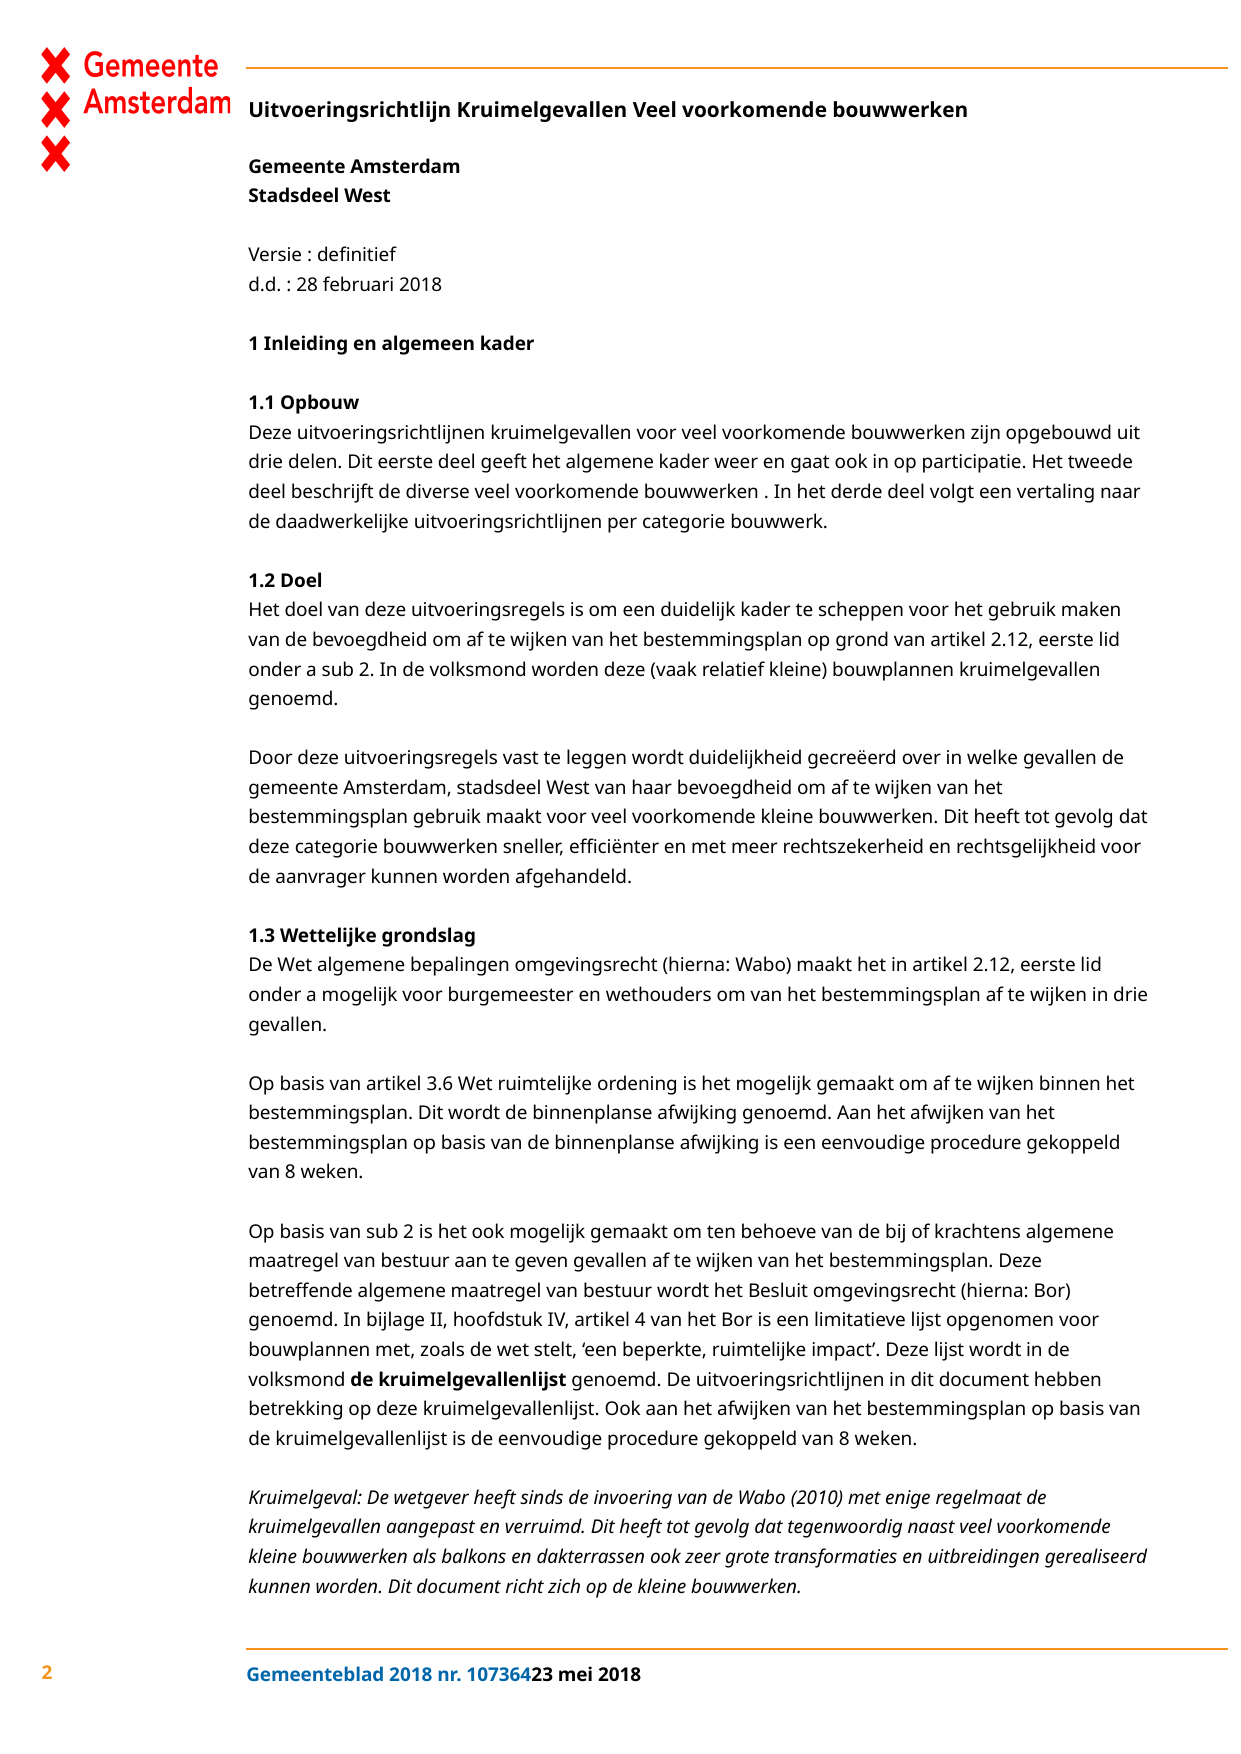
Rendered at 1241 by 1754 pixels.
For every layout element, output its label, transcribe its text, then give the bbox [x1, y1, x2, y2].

text Versie : definitief [248, 242, 1152, 267]
text Stadsdeel West [248, 182, 1152, 208]
text Kruimelgeval: De wetgever heeft sinds de invoering van de Wabo (2010) met enige regelmaat de kruimelgevallen aangepast en verruimd. Dit heeft tot gevolg dat tegenwoordig naast veel voorkomende kleine bouwwerken als balkons en dakterrassen ook zeer grote transformaties en uitbreidingen gerealiseerd kunnen worden. Dit document richt zich op de kleine bouwwerken. [248, 1484, 1152, 1599]
picture [41, 47, 231, 172]
text 1.2 Doel [248, 567, 1152, 593]
text d.d. : 28 februari 2018 [248, 271, 1152, 297]
text 1.3 Wettelijke grondslag [248, 922, 1152, 948]
text Op basis van artikel 3.6 Wet ruimtelijke ordening is het mogelijk gemaakt om af te wijken binnen het bestemmingsplan. Dit wordt de binnenplanse afwijking genoemd. Aan het afwijken van het bestemmingsplan op basis van de binnenplanse afwijking is een eenvoudige procedure gekoppeld van 8 weken. [248, 1070, 1152, 1184]
text 1 Inleiding en algemeen kader [248, 330, 1152, 356]
text De Wet algemene bepalingen omgevingsrecht (hierna: Wabo) maakt het in artikel 2.12, eerste lid onder a mogelijk voor burgemeester en wethouders om van het bestemmingsplan af te wijken in drie gevallen. [248, 952, 1152, 1037]
text Uitvoeringsrichtlijn Kruimelgevallen Veel voorkomende bouwwerken [248, 95, 1152, 123]
text Op basis van sub 2 is het ook mogelijk gemaakt om ten behoeve van de bij of krachtens algemene maatregel van bestuur aan te geven gevallen af te wijken van het bestemmingsplan. Deze betreffende algemene maatregel van bestuur wordt het Besluit omgevingsrecht (hierna: Bor) genoemd. In bijlage II, hoofdstuk IV, artikel 4 van het Bor is een limitatieve lijst opgenomen voor bouwplannen met, zoals de wet stelt, ‘een beperkte, ruimtelijke impact’. Deze lijst wordt in de volksmond de kruimelgevallenlijst genoemd. De uitvoeringsrichtlijnen in dit document hebben betrekking op deze kruimelgevallenlijst. Ook aan het afwijken van het bestemmingsplan op basis van de kruimelgevallenlijst is de eenvoudige procedure gekoppeld van 8 weken. [248, 1218, 1152, 1451]
text 1.1 Opbouw [248, 389, 1152, 415]
text Gemeente Amsterdam [248, 153, 1152, 179]
text Het doel van deze uitvoeringsregels is om een duidelijk kader te scheppen voor het gebruik maken van de bevoegdheid om af te wijken van het bestemmingsplan op grond van artikel 2.12, eerste lid onder a sub 2. In de volksmond worden deze (vaak relatief kleine) bouwplannen kruimelgevallen genoemd. [248, 597, 1152, 711]
text Door deze uitvoeringsregels vast te leggen wordt duidelijkheid gecreëerd over in welke gevallen de gemeente Amsterdam, stadsdeel West van haar bevoegdheid om af te wijken van het bestemmingsplan gebruik maakt voor veel voorkomende kleine bouwwerken. Dit heeft tot gevolg dat deze categorie bouwwerken sneller, efficiënter en met meer rechtszekerheid en rechtsgelijkheid voor de aanvrager kunnen worden afgehandeld. [248, 744, 1152, 889]
text Deze uitvoeringsrichtlijnen kruimelgevallen voor veel voorkomende bouwwerken zijn opgebouwd uit drie delen. Dit eerste deel geeft het algemene kader weer en gaat ook in op participatie. Het tweede deel beschrijft de diverse veel voorkomende bouwwerken . In het derde deel volgt een vertaling naar de daadwerkelijke uitvoeringsrichtlijnen per categorie bouwwerk. [248, 419, 1152, 534]
